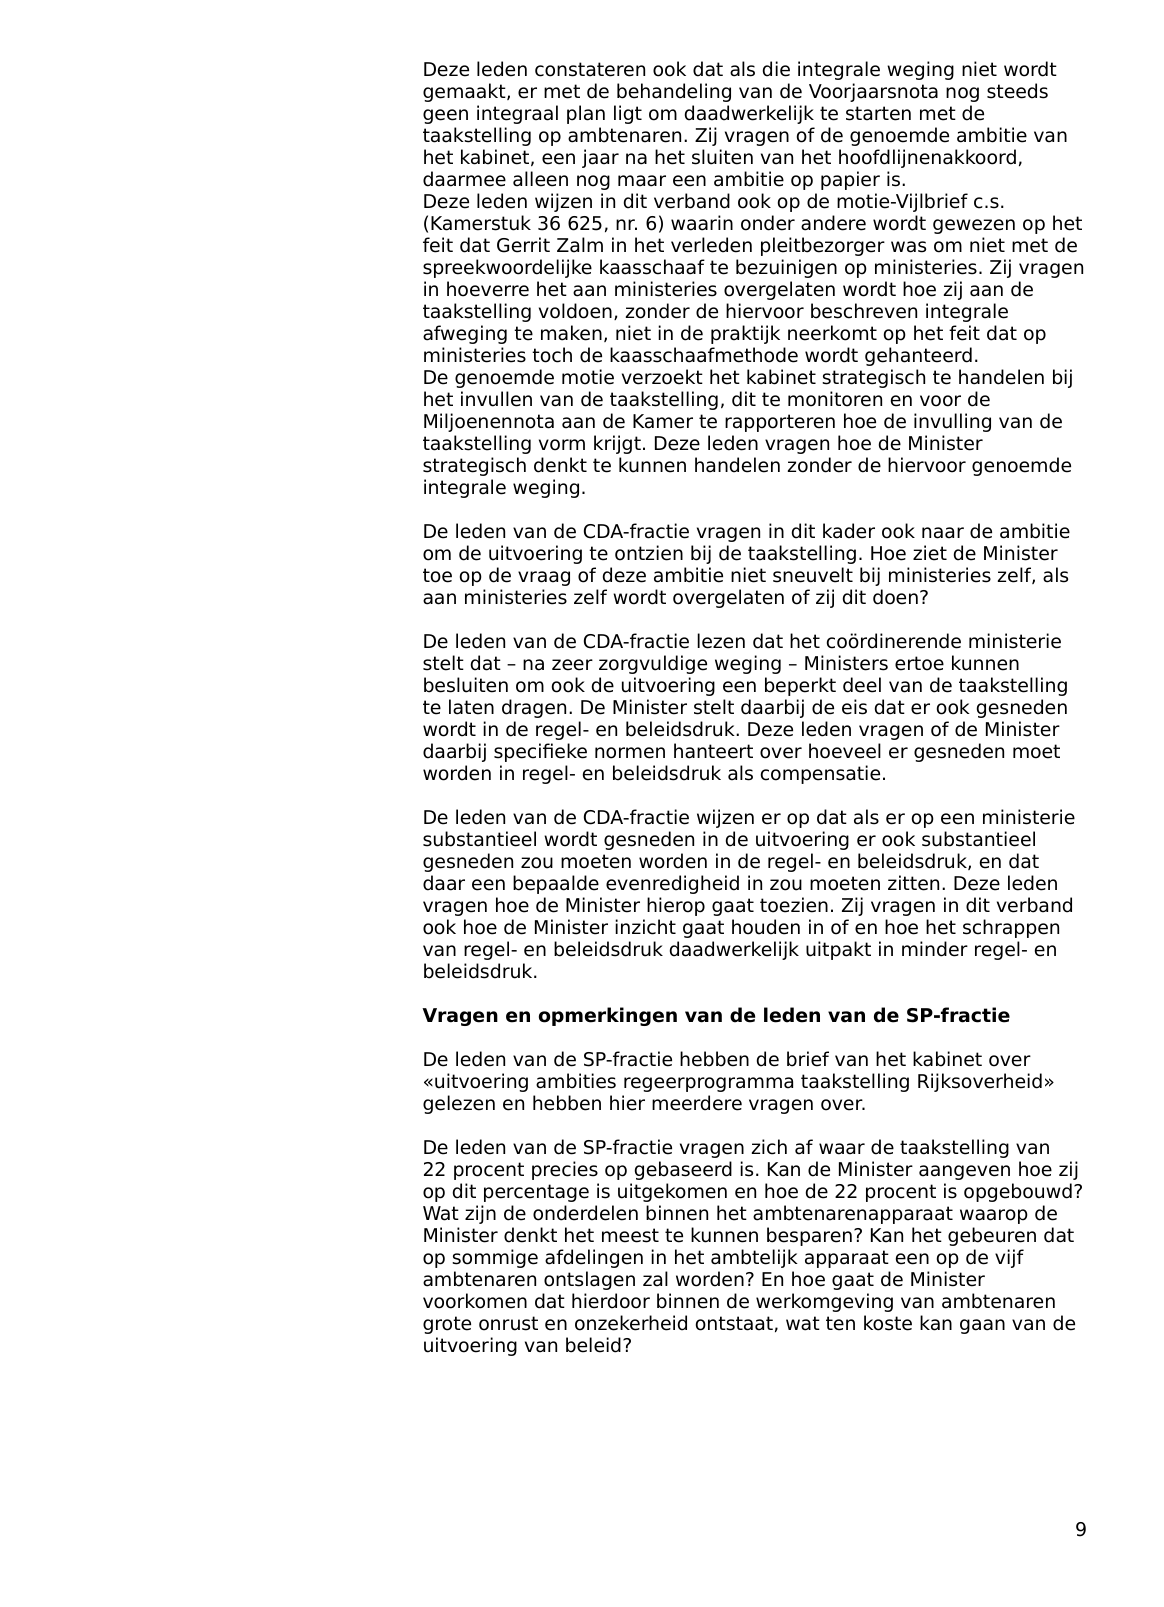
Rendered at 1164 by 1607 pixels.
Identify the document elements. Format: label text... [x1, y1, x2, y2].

text De leden van de SP-fractie vragen zich af waar de taakstelling van 22 procent precies op gebaseerd is. Kan de Minister aangeven hoe zij op dit percentage is uitgekomen en hoe de 22 procent is opgebouwd? Wat zijn de onderdelen binnen het ambtenarenapparaat waarop de Minister denkt het meest te kunnen besparen? Kan het gebeuren dat op sommige afdelingen in het ambtelijk apparaat een op de vijf ambtenaren ontslagen zal worden? En hoe gaat de Minister voorkomen dat hierdoor binnen de werkomgeving van ambtenaren grote onrust en onzekerheid ontstaat, wat ten koste kan gaan van de uitvoering van beleid? [422, 1137, 1087, 1357]
text De leden van de CDA-fractie wijzen er op dat als er op een ministerie substantieel wordt gesneden in de uitvoering er ook substantieel gesneden zou moeten worden in de regel- en beleidsdruk, en dat daar een bepaalde evenredigheid in zou moeten zitten. Deze leden vragen hoe de Minister hierop gaat toezien. Zij vragen in dit verband ook hoe de Minister inzicht gaat houden in of en hoe het schrappen van regel- en beleidsdruk daadwerkelijk uitpakt in minder regel- en beleidsdruk. [422, 807, 1087, 983]
text De leden van de SP-fractie hebben de brief van het kabinet over «uitvoering ambities regeerprogramma taakstelling Rijksoverheid» gelezen en hebben hier meerdere vragen over. [422, 1049, 1087, 1115]
text Deze leden constateren ook dat als die integrale weging niet wordt gemaakt, er met de behandeling van de Voorjaarsnota nog steeds geen integraal plan ligt om daadwerkelijk te starten met de taakstelling op ambtenaren. Zij vragen of de genoemde ambitie van het kabinet, een jaar na het sluiten van het hoofdlijnenakkoord, daarmee alleen nog maar een ambitie op papier is. [422, 59, 1087, 191]
text De leden van de CDA-fractie vragen in dit kader ook naar de ambitie om de uitvoering te ontzien bij de taakstelling. Hoe ziet de Minister toe op de vraag of deze ambitie niet sneuvelt bij ministeries zelf, als aan ministeries zelf wordt overgelaten of zij dit doen? [422, 521, 1087, 609]
text De leden van de CDA-fractie lezen dat het coördinerende ministerie stelt dat – na zeer zorgvuldige weging – Ministers ertoe kunnen besluiten om ook de uitvoering een beperkt deel van de taakstelling te laten dragen. De Minister stelt daarbij de eis dat er ook gesneden wordt in de regel- en beleidsdruk. Deze leden vragen of de Minister daarbij specifieke normen hanteert over hoeveel er gesneden moet worden in regel- en beleidsdruk als compensatie. [422, 631, 1087, 785]
subtitle Vragen en opmerkingen van de leden van de SP-fractie [422, 1005, 1087, 1027]
text De genoemde motie verzoekt het kabinet strategisch te handelen bij het invullen van de taakstelling, dit te monitoren en voor de Miljoenennota aan de Kamer te rapporteren hoe de invulling van de taakstelling vorm krijgt. Deze leden vragen hoe de Minister strategisch denkt te kunnen handelen zonder de hiervoor genoemde integrale weging. [422, 367, 1087, 499]
text Deze leden wijzen in dit verband ook op de motie-Vijlbrief c.s. (Kamerstuk 36 625, nr. 6) waarin onder andere wordt gewezen op het feit dat Gerrit Zalm in het verleden pleitbezorger was om niet met de spreekwoordelijke kaasschaaf te bezuinigen op ministeries. Zij vragen in hoeverre het aan ministeries overgelaten wordt hoe zij aan de taakstelling voldoen, zonder de hiervoor beschreven integrale afweging te maken, niet in de praktijk neerkomt op het feit dat op ministeries toch de kaasschaafmethode wordt gehanteerd. [422, 191, 1087, 367]
